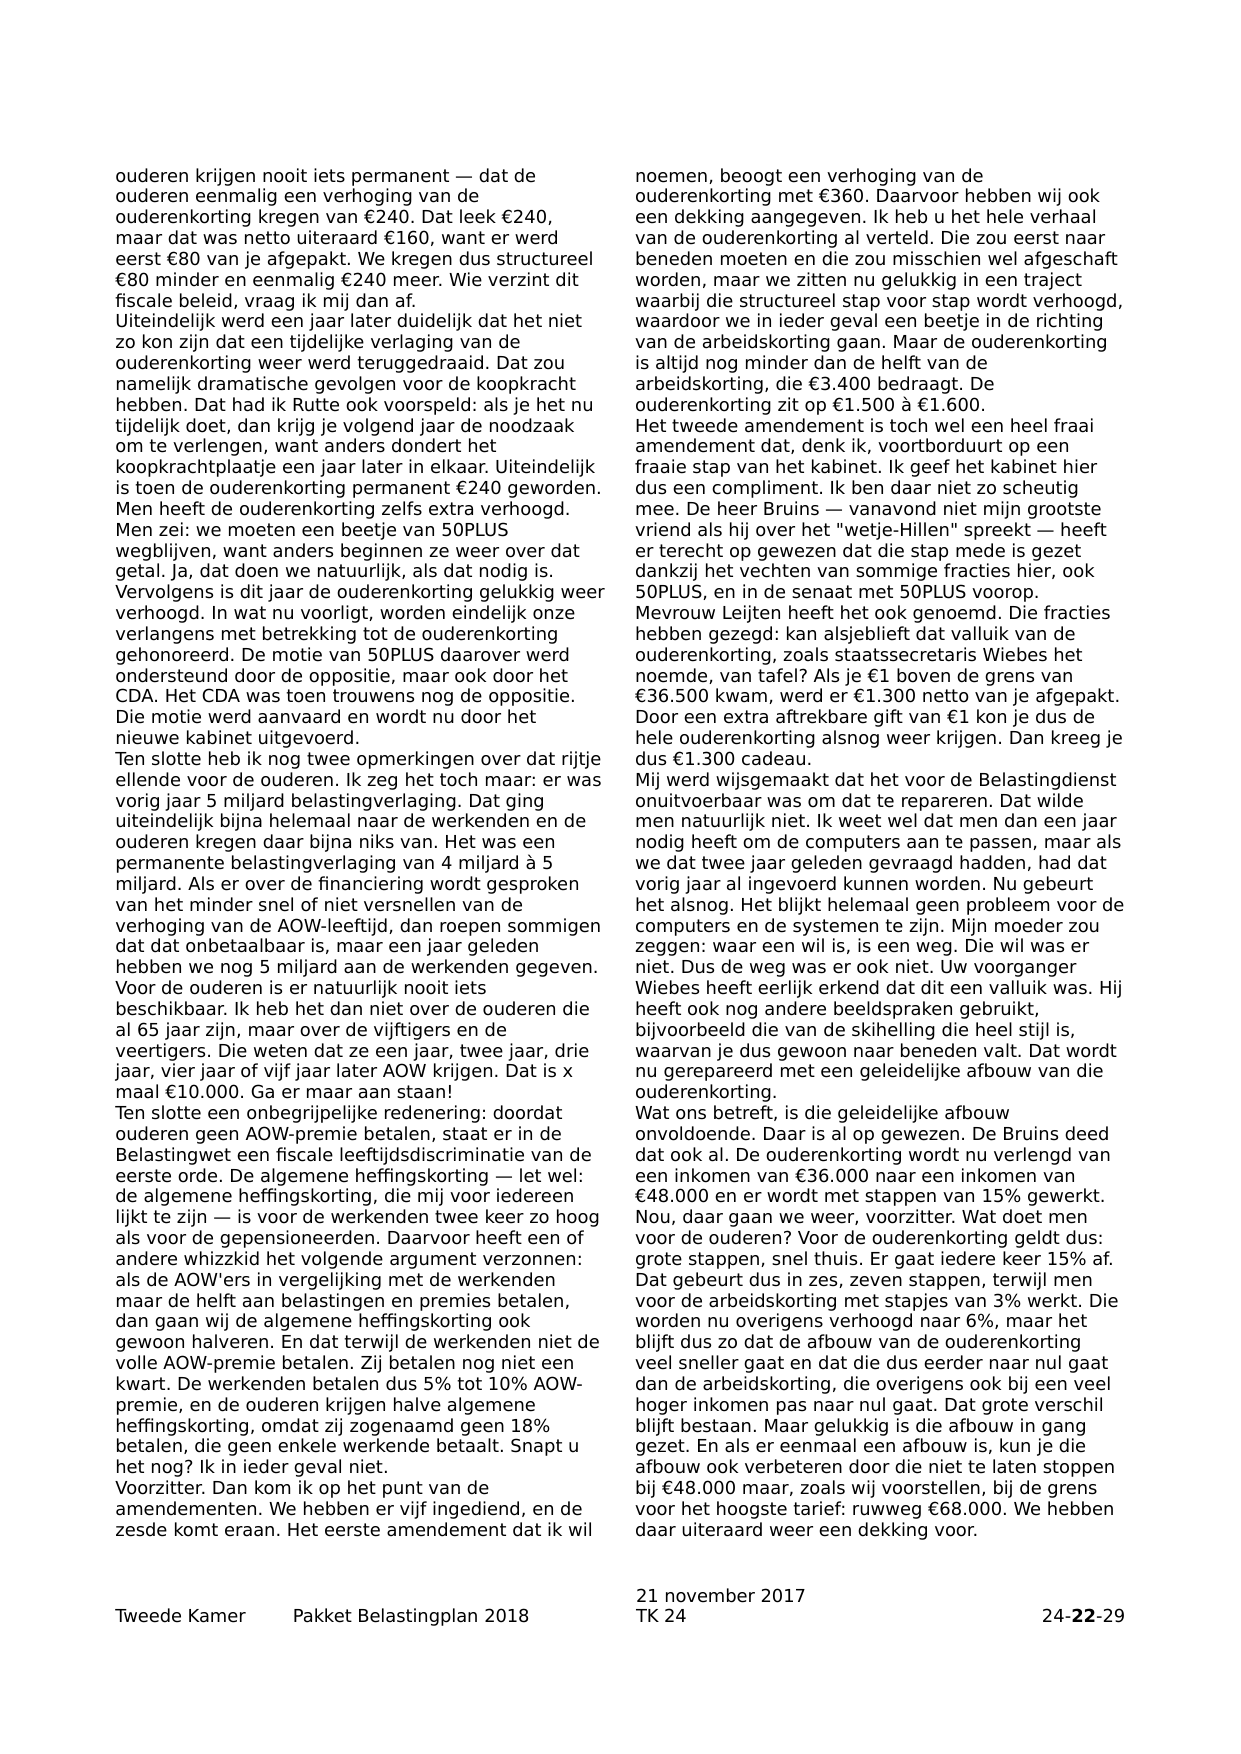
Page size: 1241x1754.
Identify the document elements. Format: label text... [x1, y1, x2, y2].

text Uiteindelijk werd een jaar later duidelijk dat het niet zo kon zijn dat een tijdelijke verlaging van de ouderenkorting weer werd teruggedraaid. Dat zou namelijk dramatische gevolgen voor de koopkracht hebben. Dat had ik Rutte ook voorspeld: als je het nu tijdelijk doet, dan krijg je volgend jaar de noodzaak om te verlengen, want anders dondert het koopkrachtplaatje een jaar later in elkaar. Uiteindelijk is toen de ouderenkorting permanent €240 geworden. Men heeft de ouderenkorting zelfs extra verhoogd. Men zei: we moeten een beetje van 50PLUS wegblijven, want anders beginnen ze weer over dat getal. Ja, dat doen we natuurlijk, als dat nodig is. Vervolgens is dit jaar de ouderenkorting gelukkig weer verhoogd. In wat nu voorligt, worden eindelijk onze verlangens met betrekking tot de ouderenkorting gehonoreerd. De motie van 50PLUS daarover werd ondersteund door de oppositie, maar ook door het CDA. Het CDA was toen trouwens nog de oppositie. Die motie werd aanvaard en wordt nu door het nieuwe kabinet uitgevoerd. [115, 311, 605, 749]
text Wat ons betreft, is die geleidelijke afbouw onvoldoende. Daar is al op gewezen. De Bruins deed dat ook al. De ouderenkorting wordt nu verlengd van een inkomen van €36.000 naar een inkomen van €48.000 en er wordt met stappen van 15% gewerkt. Nou, daar gaan we weer, voorzitter. Wat doet men voor de ouderen? Voor de ouderenkorting geldt dus: grote stappen, snel thuis. Er gaat iedere keer 15% af. Dat gebeurt dus in zes, zeven stappen, terwijl men voor de arbeidskorting met stapjes van 3% werkt. Die worden nu overigens verhoogd naar 6%, maar het blijft dus zo dat de afbouw van de ouderenkorting veel sneller gaat en dat die dus eerder naar nul gaat dan de arbeidskorting, die overigens ook bij een veel hoger inkomen pas naar nul gaat. Dat grote verschil blijft bestaan. Maar gelukkig is die afbouw in gang gezet. En als er eenmaal een afbouw is, kun je die afbouw ook verbeteren door die niet te laten stoppen bij €48.000 maar, zoals wij voorstellen, bij de grens voor het hoogste tarief: ruwweg €68.000. We hebben daar uiteraard weer een dekking voor. [635, 1103, 1125, 1540]
text noemen, beoogt een verhoging van de ouderenkorting met €360. Daarvoor hebben wij ook een dekking aangegeven. Ik heb u het hele verhaal van de ouderenkorting al verteld. Die zou eerst naar beneden moeten en die zou misschien wel afgeschaft worden, maar we zitten nu gelukkig in een traject waarbij die structureel stap voor stap wordt verhoogd, waardoor we in ieder geval een beetje in de richting van de arbeidskorting gaan. Maar de ouderenkorting is altijd nog minder dan de helft van de arbeidskorting, die €3.400 bedraagt. De ouderenkorting zit op €1.500 à €1.600. [635, 165, 1125, 415]
text Mij werd wijsgemaakt dat het voor de Belastingdienst onuitvoerbaar was om dat te repareren. Dat wilde men natuurlijk niet. Ik weet wel dat men dan een jaar nodig heeft om de computers aan te passen, maar als we dat twee jaar geleden gevraagd hadden, had dat vorig jaar al ingevoerd kunnen worden. Nu gebeurt het alsnog. Het blijkt helemaal geen probleem voor de computers en de systemen te zijn. Mijn moeder zou zeggen: waar een wil is, is een weg. Die wil was er niet. Dus de weg was er ook niet. Uw voorganger Wiebes heeft eerlijk erkend dat dit een valluik was. Hij heeft ook nog andere beeldspraken gebruikt, bijvoorbeeld die van de skihelling die heel stijl is, waarvan je dus gewoon naar beneden valt. Dat wordt nu gerepareerd met een geleidelijke afbouw van die ouderenkorting. [635, 769, 1125, 1103]
text Ten slotte heb ik nog twee opmerkingen over dat rijtje ellende voor de ouderen. Ik zeg het toch maar: er was vorig jaar 5 miljard belastingverlaging. Dat ging uiteindelijk bijna helemaal naar de werkenden en de ouderen kregen daar bijna niks van. Het was een permanente belastingverlaging van 4 miljard à 5 miljard. Als er over de financiering wordt gesproken van het minder snel of niet versnellen van de verhoging van de AOW-leeftijd, dan roepen sommigen dat dat onbetaalbaar is, maar een jaar geleden hebben we nog 5 miljard aan de werkenden gegeven. Voor de ouderen is er natuurlijk nooit iets beschikbaar. Ik heb het dan niet over de ouderen die al 65 jaar zijn, maar over de vijftigers en de veertigers. Die weten dat ze een jaar, twee jaar, drie jaar, vier jaar of vijf jaar later AOW krijgen. Dat is x maal €10.000. Ga er maar aan staan! [115, 749, 605, 1103]
text Het tweede amendement is toch wel een heel fraai amendement dat, denk ik, voortborduurt op een fraaie stap van het kabinet. Ik geef het kabinet hier dus een compliment. Ik ben daar niet zo scheutig mee. De heer Bruins — vanavond niet mijn grootste vriend als hij over het "wetje-Hillen" spreekt — heeft er terecht op gewezen dat die stap mede is gezet dankzij het vechten van sommige fracties hier, ook 50PLUS, en in de senaat met 50PLUS voorop. Mevrouw Leijten heeft het ook genoemd. Die fracties hebben gezegd: kan alsjeblieft dat valluik van de ouderenkorting, zoals staatssecretaris Wiebes het noemde, van tafel? Als je €1 boven de grens van €36.500 kwam, werd er €1.300 netto van je afgepakt. Door een extra aftrekbare gift van €1 kon je dus de hele ouderenkorting alsnog weer krijgen. Dan kreeg je dus €1.300 cadeau. [635, 415, 1125, 769]
text Voorzitter. Dan kom ik op het punt van de amendementen. We hebben er vijf ingediend, en de zesde komt eraan. Het eerste amendement dat ik wil [115, 1478, 605, 1540]
text ouderen krijgen nooit iets permanent — dat de ouderen eenmalig een verhoging van de ouderenkorting kregen van €240. Dat leek €240, maar dat was netto uiteraard €160, want er werd eerst €80 van je afgepakt. We kregen dus structureel €80 minder en eenmalig €240 meer. Wie verzint dit fiscale beleid, vraag ik mij dan af. [115, 165, 605, 311]
text Ten slotte een onbegrijpelijke redenering: doordat ouderen geen AOW-premie betalen, staat er in de Belastingwet een fiscale leeftijdsdiscriminatie van de eerste orde. De algemene heffingskorting — let wel: de algemene heffingskorting, die mij voor iedereen lijkt te zijn — is voor de werkenden twee keer zo hoog als voor de gepensioneerden. Daarvoor heeft een of andere whizzkid het volgende argument verzonnen: als de AOW'ers in vergelijking met de werkenden maar de helft aan belastingen en premies betalen, dan gaan wij de algemene heffingskorting ook gewoon halveren. En dat terwijl de werkenden niet de volle AOW-premie betalen. Zij betalen nog niet een kwart. De werkenden betalen dus 5% tot 10% AOW-premie, en de ouderen krijgen halve algemene heffingskorting, omdat zij zogenaamd geen 18% betalen, die geen enkele werkende betaalt. Snapt u het nog? Ik in ieder geval niet. [115, 1103, 605, 1478]
